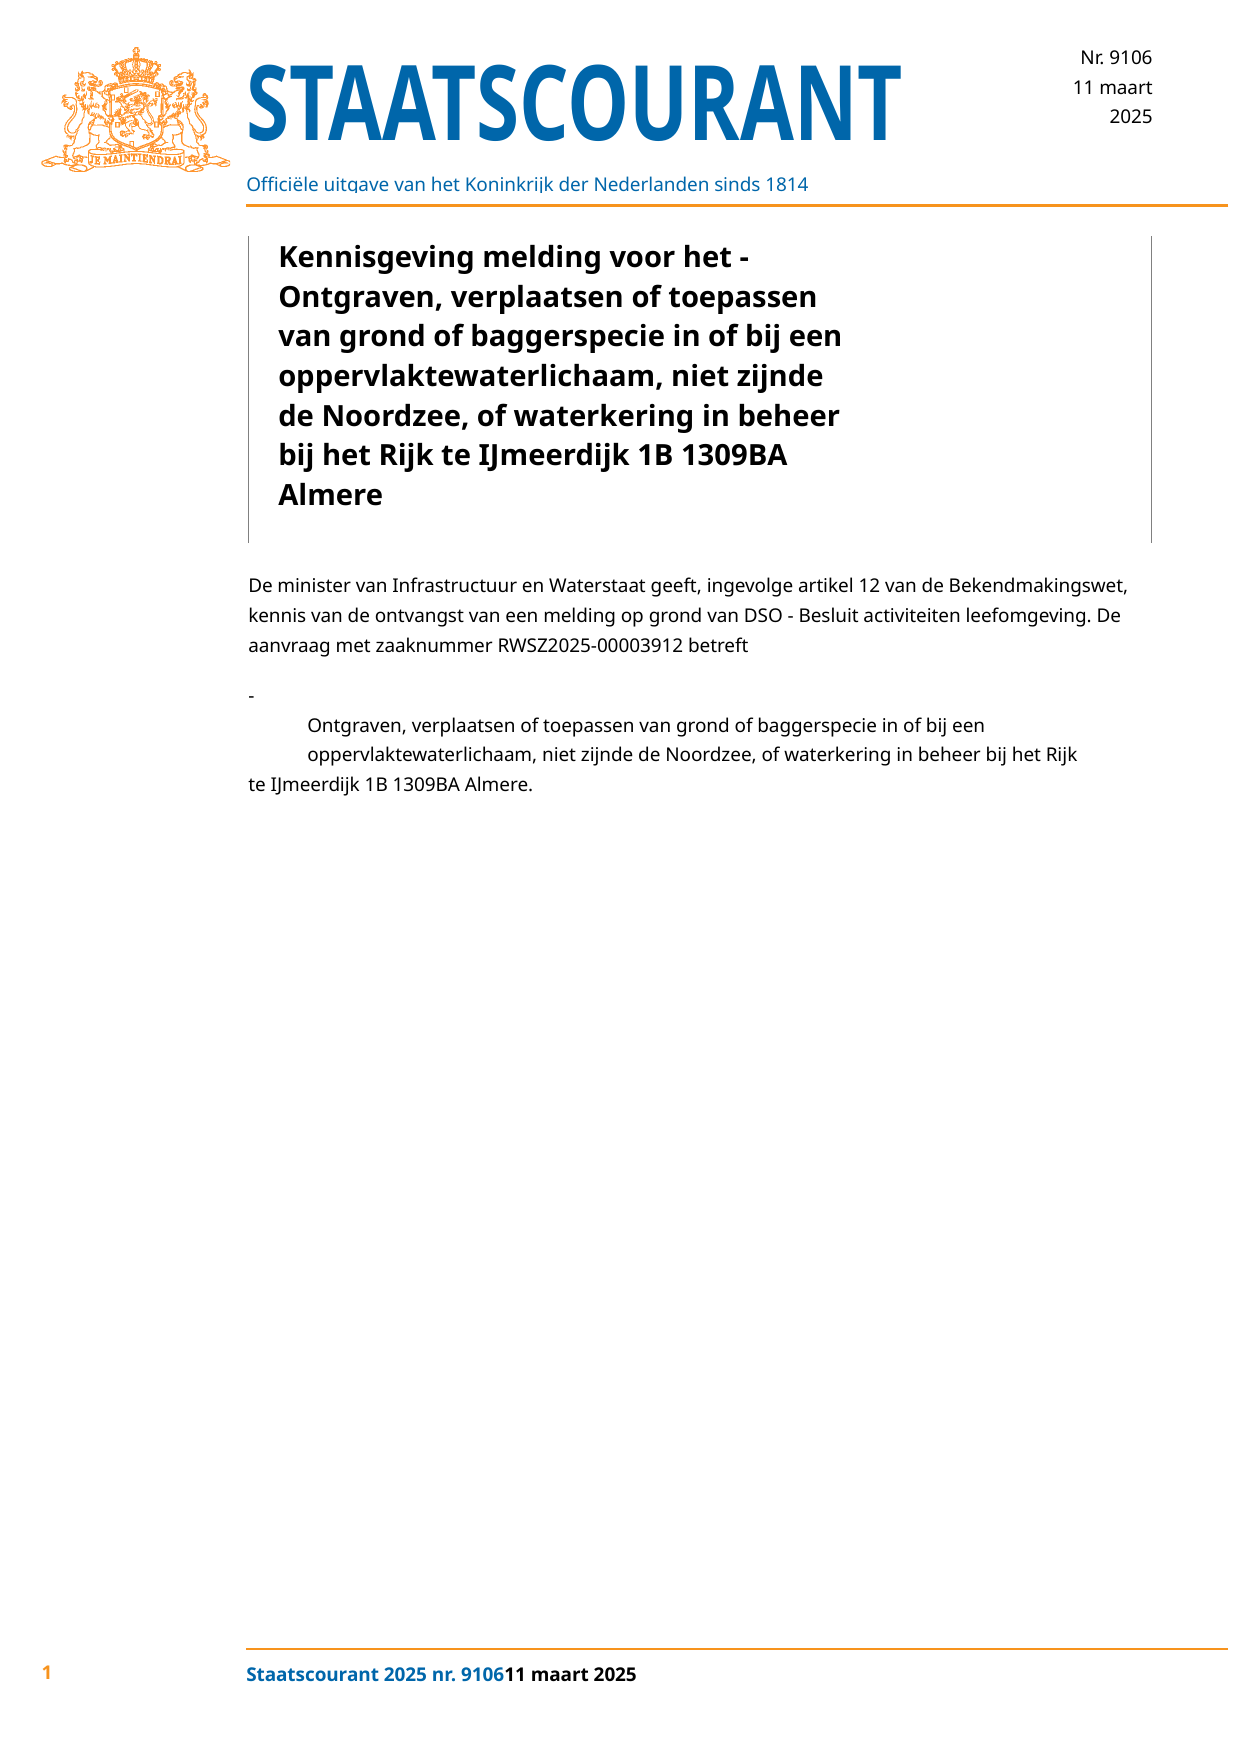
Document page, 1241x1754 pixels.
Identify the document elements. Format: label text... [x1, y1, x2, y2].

table_header [850, 414, 1151, 543]
text te IJmeerdijk 1B 1309BA Almere. [248, 771, 1152, 797]
table_header Kennisgeving melding voor het -Ontgraven, verplaatsen of toepassen van grond of baggerspecie in of bij een oppervlaktewaterlichaam, niet zijnde de Noordzee, of waterkering in beheer bij het Rijk te IJmeerdijk 1B 1309BA Almere [249, 236, 850, 543]
table_header [850, 236, 912, 413]
picture [912, 236, 1090, 414]
picture [41, 47, 231, 172]
text De minister van Infrastructuur en Waterstaat geeft, ingevolge artikel 12 van de Bekendmakingswet, kennis van de ontvangst van een melding op grond van DSO - Besluit activiteiten leefomgeving. De aanvraag met zaaknummer RWSZ2025-00003912 betreft [248, 573, 1152, 658]
list Ontgraven, verplaatsen of toepassen van grond of baggerspecie in of bij een oppervlaktewaterlichaam, niet zijnde de Noordzee, of waterkering in beheer bij het Rijk [248, 712, 1152, 767]
table_header [1090, 236, 1151, 413]
